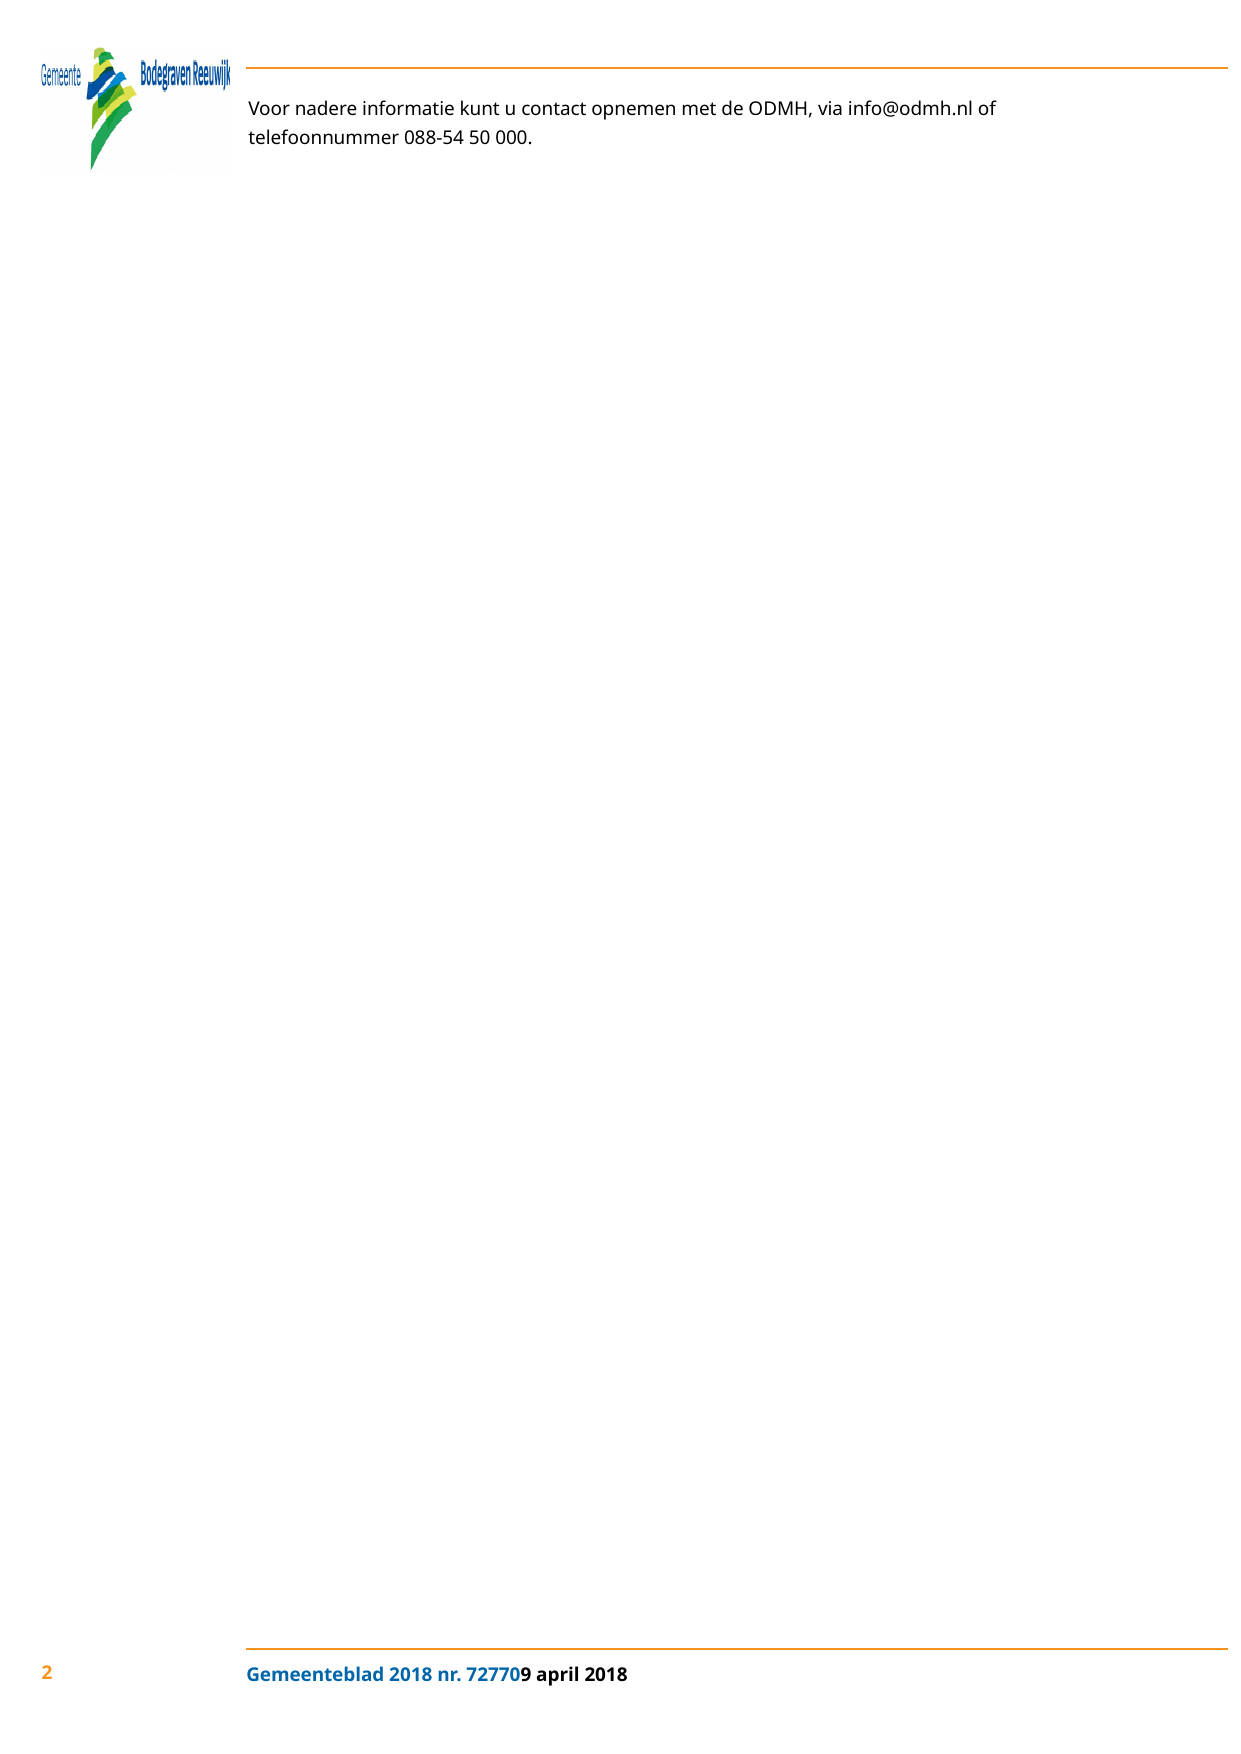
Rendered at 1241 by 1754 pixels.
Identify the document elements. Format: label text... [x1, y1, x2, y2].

text Voor nadere informatie kunt u contact opnemen met de ODMH, via info@odmh.nl of telefoonnummer 088-54 50 000. [248, 95, 1152, 150]
picture [41, 47, 231, 172]
